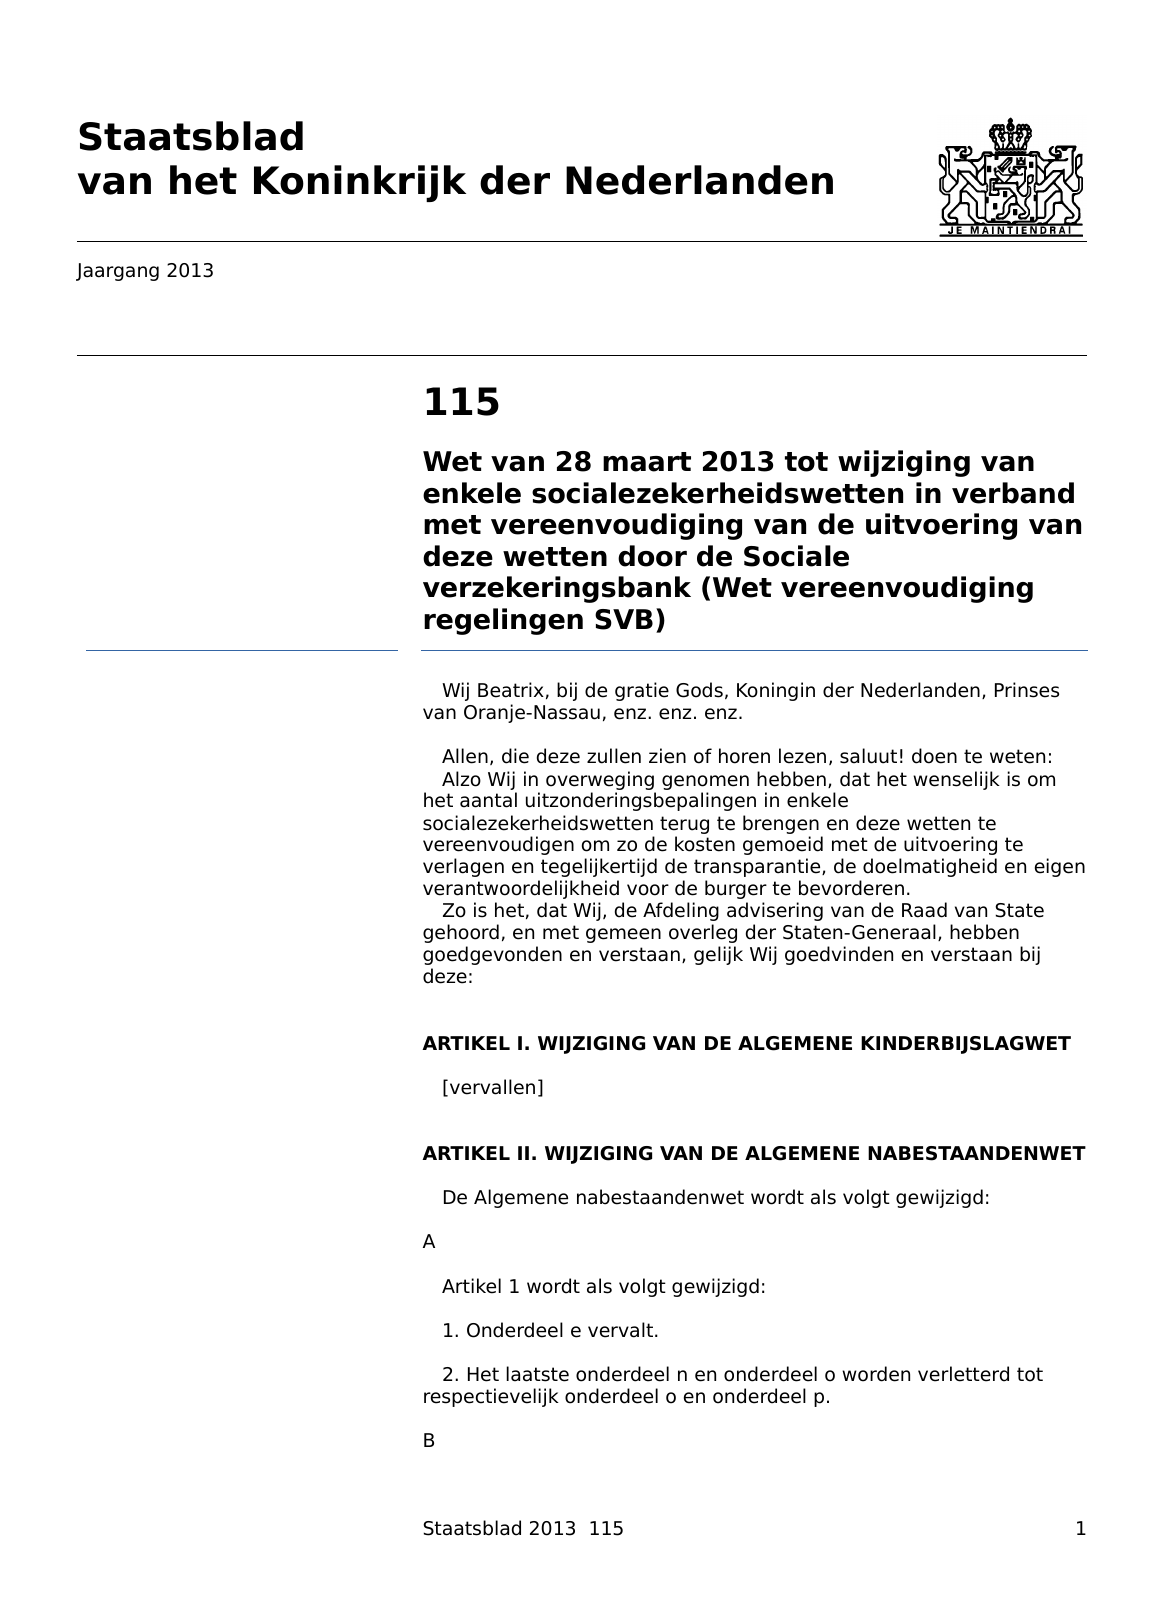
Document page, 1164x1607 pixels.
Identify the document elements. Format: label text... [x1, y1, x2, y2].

text B [422, 1430, 1087, 1452]
text Wij Beatrix, bij de gratie Gods, Koningin der Nederlanden, Prinses van Oranje-Nassau, enz. enz. enz. [422, 680, 1087, 724]
text Allen, die deze zullen zien of horen lezen, saluut! doen te weten: [422, 746, 1087, 768]
text Artikel 1 wordt als volgt gewijzigd: [422, 1276, 1087, 1298]
subtitle ARTIKEL II. WIJZIGING VAN DE ALGEMENE NABESTAANDENWET [422, 1143, 1087, 1165]
subtitle 115 [422, 381, 1087, 424]
table_header Staatsblad van het Koninkrijk der Nederlanden [77, 100, 886, 241]
table_header [886, 100, 1087, 241]
text De Algemene nabestaandenwet wordt als volgt gewijzigd: [422, 1187, 1087, 1209]
text A [422, 1231, 1087, 1253]
picture [936, 115, 1087, 240]
text [vervallen] [422, 1077, 1087, 1099]
text Wet van 28 maart 2013 tot wijziging van enkele socialezekerheidswetten in verband met vereenvoudiging van de uitvoering van deze wetten door de Sociale verzekeringsbank (Wet vereenvoudiging regelingen SVB) [422, 447, 1087, 636]
subtitle ARTIKEL I. WIJZIGING VAN DE ALGEMENE KINDERBIJSLAGWET [422, 1033, 1087, 1054]
text 2. Het laatste onderdeel n en onderdeel o worden verletterd tot respectievelijk onderdeel o en onderdeel p. [422, 1364, 1087, 1408]
table_cell Jaargang 2013 [77, 242, 1087, 355]
text Zo is het, dat Wij, de Afdeling advisering van de Raad van State gehoord, en met gemeen overleg der Staten-Generaal, hebben goedgevonden en verstaan, gelijk Wij goedvinden en verstaan bij deze: [422, 900, 1087, 988]
text Alzo Wij in overweging genomen hebben, dat het wenselijk is om het aantal uitzonderingsbepalingen in enkele socialezekerheidswetten terug te brengen en deze wetten te vereenvoudigen om zo de kosten gemoeid met de uitvoering te verlagen en tegelijkertijd de transparantie, de doelmatigheid en eigen verantwoordelijkheid voor de burger te bevorderen. [422, 768, 1087, 900]
text 1. Onderdeel e vervalt. [422, 1320, 1087, 1342]
